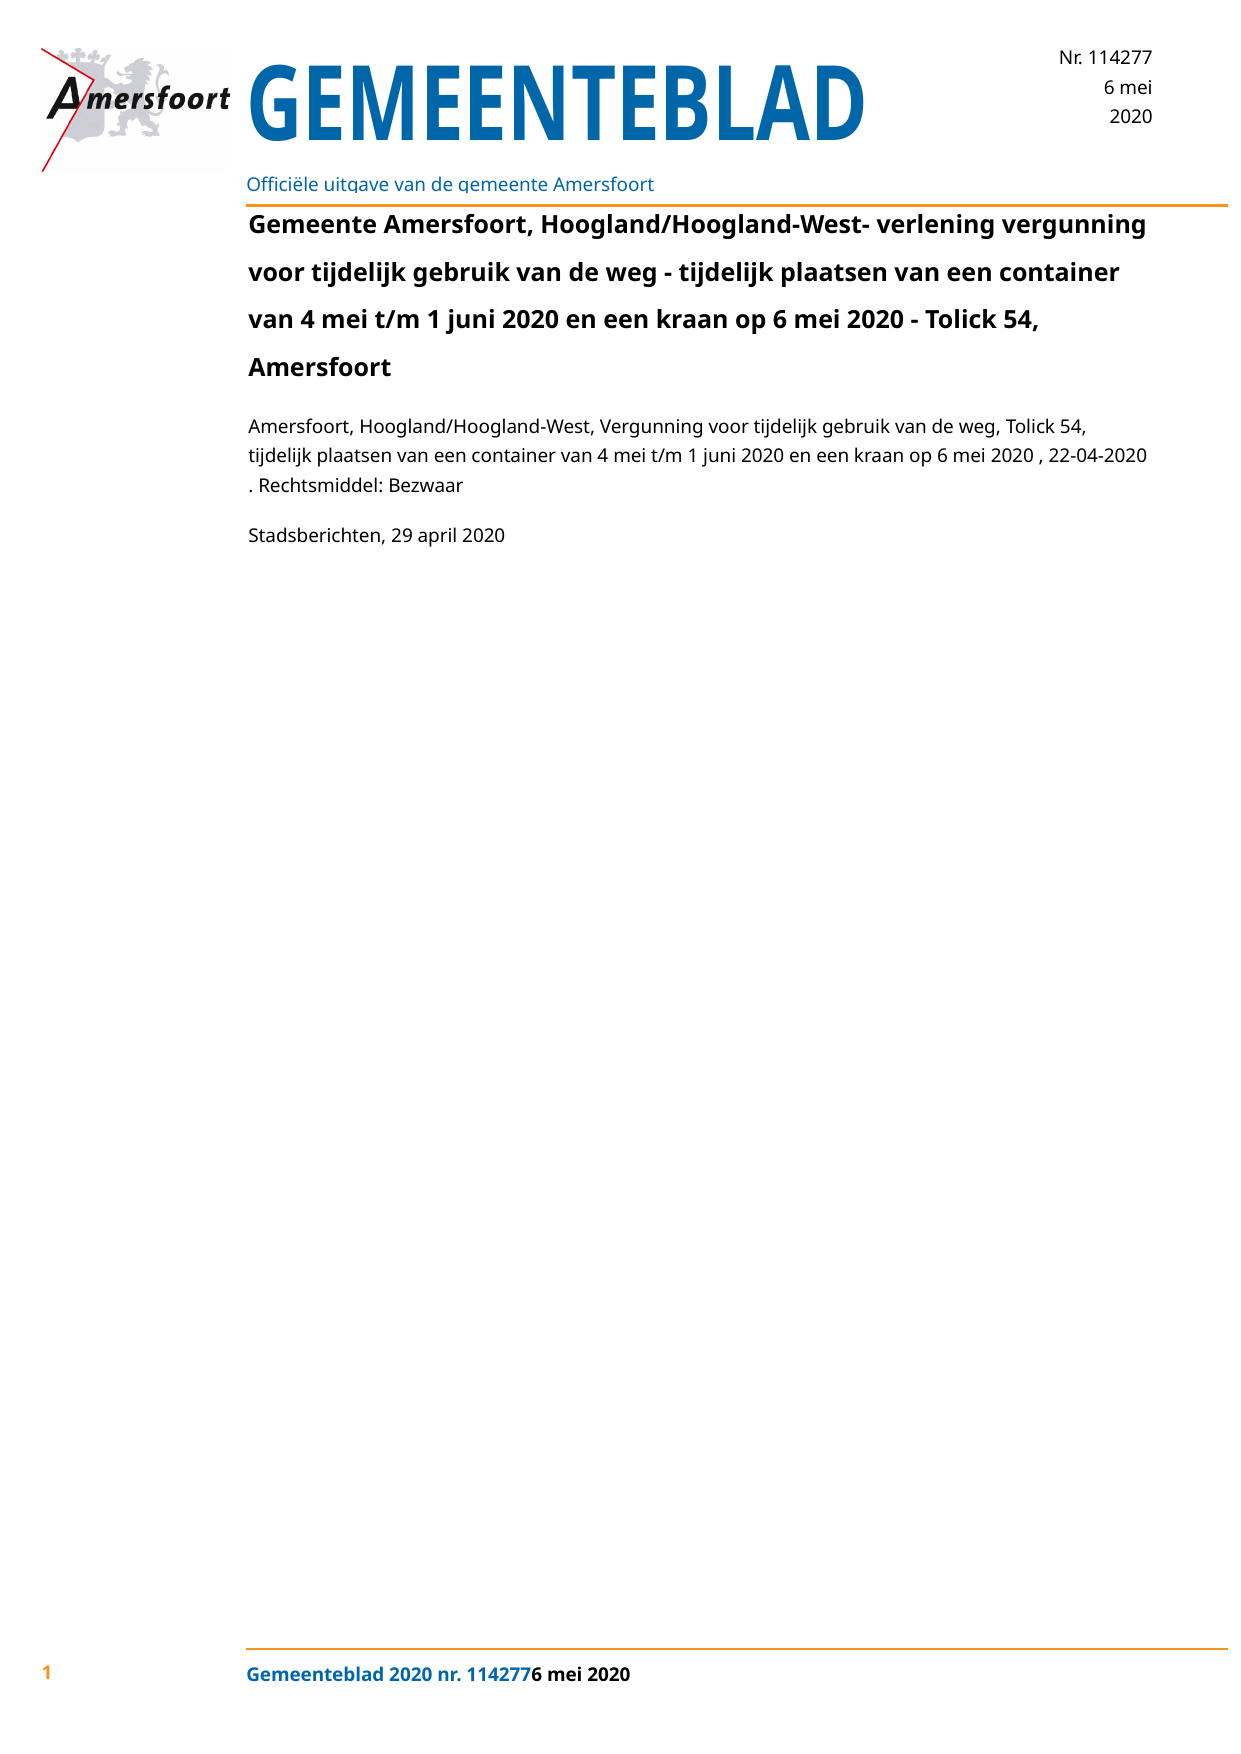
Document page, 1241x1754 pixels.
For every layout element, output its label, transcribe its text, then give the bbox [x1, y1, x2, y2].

text Gemeente Amersfoort, Hoogland/Hoogland-West- verlening vergunning voor tijdelijk gebruik van de weg - tijdelijk plaatsen van een container van 4 mei t/m 1 juni 2020 en een kraan op 6 mei 2020 - Tolick 54, Amersfoort [248, 207, 1152, 384]
text Stadsberichten, 29 april 2020 [248, 523, 1152, 548]
text Amersfoort, Hoogland/Hoogland-West, Vergunning voor tijdelijk gebruik van de weg, Tolick 54, tijdelijk plaatsen van een container van 4 mei t/m 1 juni 2020 en een kraan op 6 mei 2020 , 22-04-2020 . Rechtsmiddel: Bezwaar [248, 413, 1152, 498]
picture [41, 47, 231, 172]
